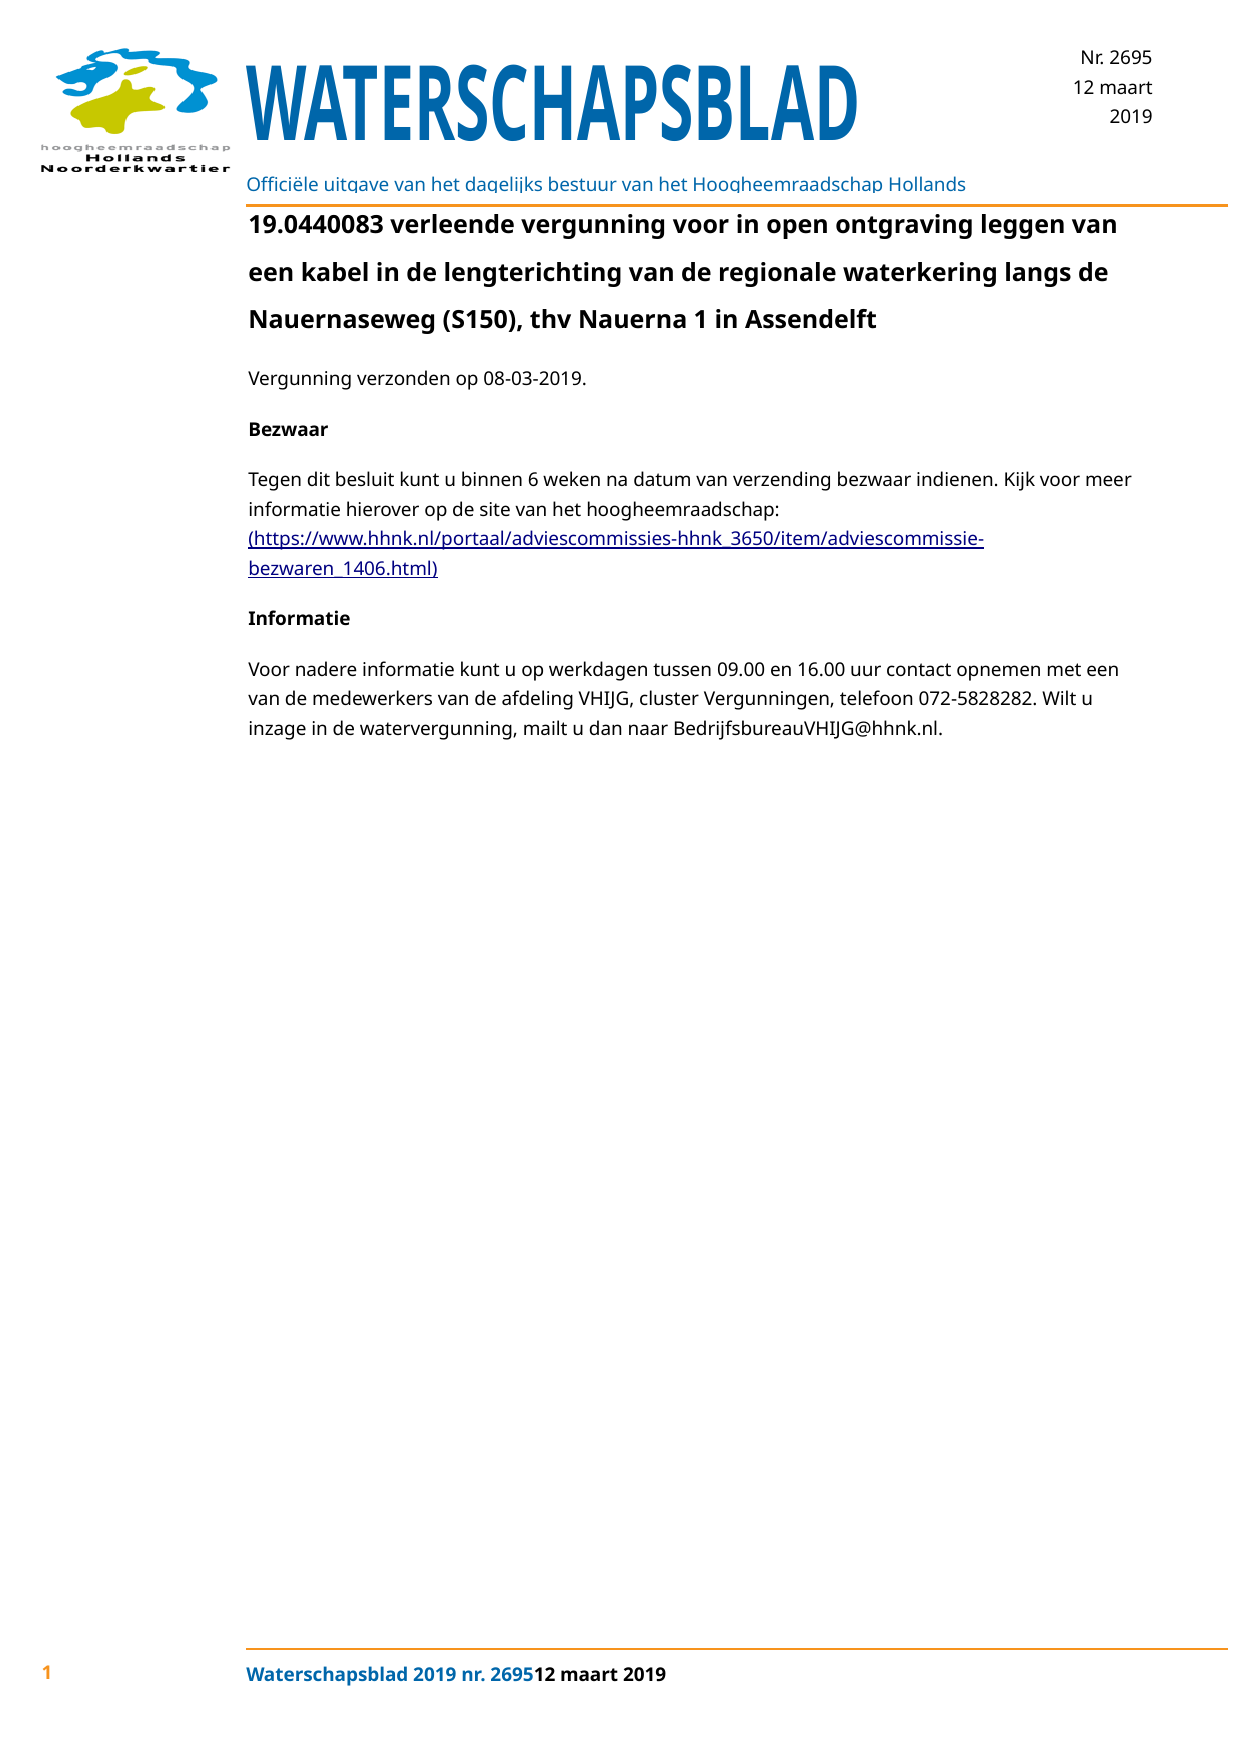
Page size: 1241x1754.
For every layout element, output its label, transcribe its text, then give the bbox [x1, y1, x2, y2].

text Vergunning verzonden op 08-03-2019. [248, 366, 1152, 391]
picture [41, 47, 231, 172]
text Bezwaar [248, 416, 1152, 442]
text Informatie [248, 606, 1152, 631]
text 19.0440083 verleende vergunning voor in open ontgraving leggen van een kabel in de lengterichting van de regionale waterkering langs de Nauernaseweg (S150), thv Nauerna 1 in Assendelft [248, 207, 1152, 336]
text Voor nadere informatie kunt u op werkdagen tussen 09.00 en 16.00 uur contact opnemen met een van de medewerkers van de afdeling VHIJG, cluster Vergunningen, telefoon 072-5828282. Wilt u inzage in de watervergunning, mailt u dan naar BedrijfsbureauVHIJG@hhnk.nl. [248, 656, 1152, 741]
text Tegen dit besluit kunt u binnen 6 weken na datum van verzending bezwaar indienen. Kijk voor meer informatie hierover op de site van het hoogheemraadschap: (https://www.hhnk.nl/portaal/adviescommissies-hhnk_3650/item/adviescommissie-bezwaren_1406.html) [248, 466, 1152, 581]
